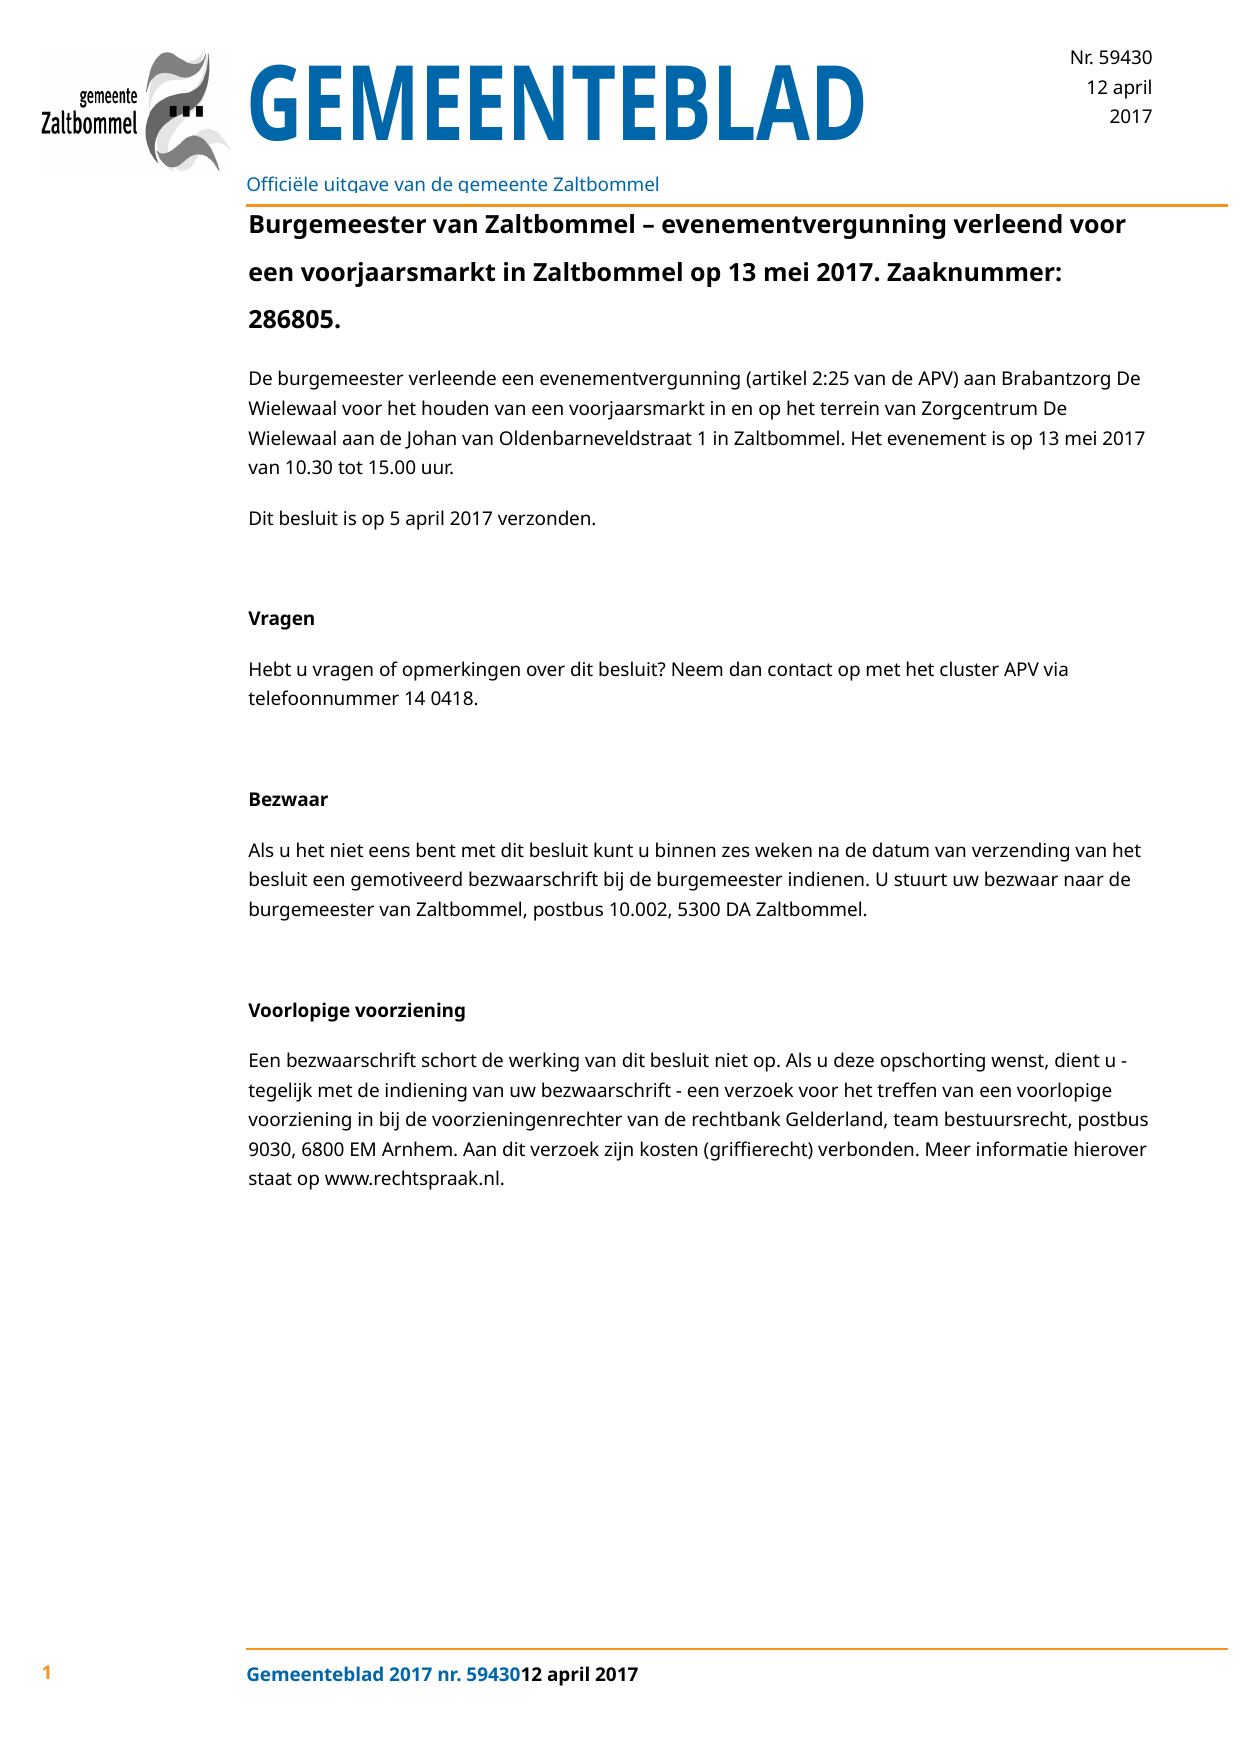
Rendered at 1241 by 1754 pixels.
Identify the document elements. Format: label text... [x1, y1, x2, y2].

text De burgemeester verleende een evenementvergunning (artikel 2:25 van de APV) aan Brabantzorg De Wielewaal voor het houden van een voorjaarsmarkt in en op het terrein van Zorgcentrum De Wielewaal aan de Johan van Oldenbarneveldstraat 1 in Zaltbommel. Het evenement is op 13 mei 2017 van 10.30 tot 15.00 uur. [248, 366, 1152, 480]
picture [41, 47, 231, 172]
text Voorlopige voorziening [248, 997, 1152, 1022]
text Dit besluit is op 5 april 2017 verzonden. [248, 505, 1152, 530]
text Hebt u vragen of opmerkingen over dit besluit? Neem dan contact op met het cluster APV via telefoonnummer 14 0418. [248, 656, 1152, 711]
text Bezwaar [248, 786, 1152, 812]
text Vragen [248, 606, 1152, 631]
text Een bezwaarschrift schort de werking van dit besluit niet op. Als u deze opschorting wenst, dient u - tegelijk met de indiening van uw bezwaarschrift - een verzoek voor het treffen van een voorlopige voorziening in bij de voorzieningenrechter van de rechtbank Gelderland, team bestuursrecht, postbus 9030, 6800 EM Arnhem. Aan dit verzoek zijn kosten (griffierecht) verbonden. Meer informatie hierover staat op www.rechtspraak.nl. [248, 1047, 1152, 1191]
text Als u het niet eens bent met dit besluit kunt u binnen zes weken na de datum van verzending van het besluit een gemotiveerd bezwaarschrift bij de burgemeester indienen. U stuurt uw bezwaar naar de burgemeester van Zaltbommel, postbus 10.002, 5300 DA Zaltbommel. [248, 837, 1152, 922]
text Burgemeester van Zaltbommel – evenementvergunning verleend voor een voorjaarsmarkt in Zaltbommel op 13 mei 2017. Zaaknummer: 286805. [248, 207, 1152, 336]
